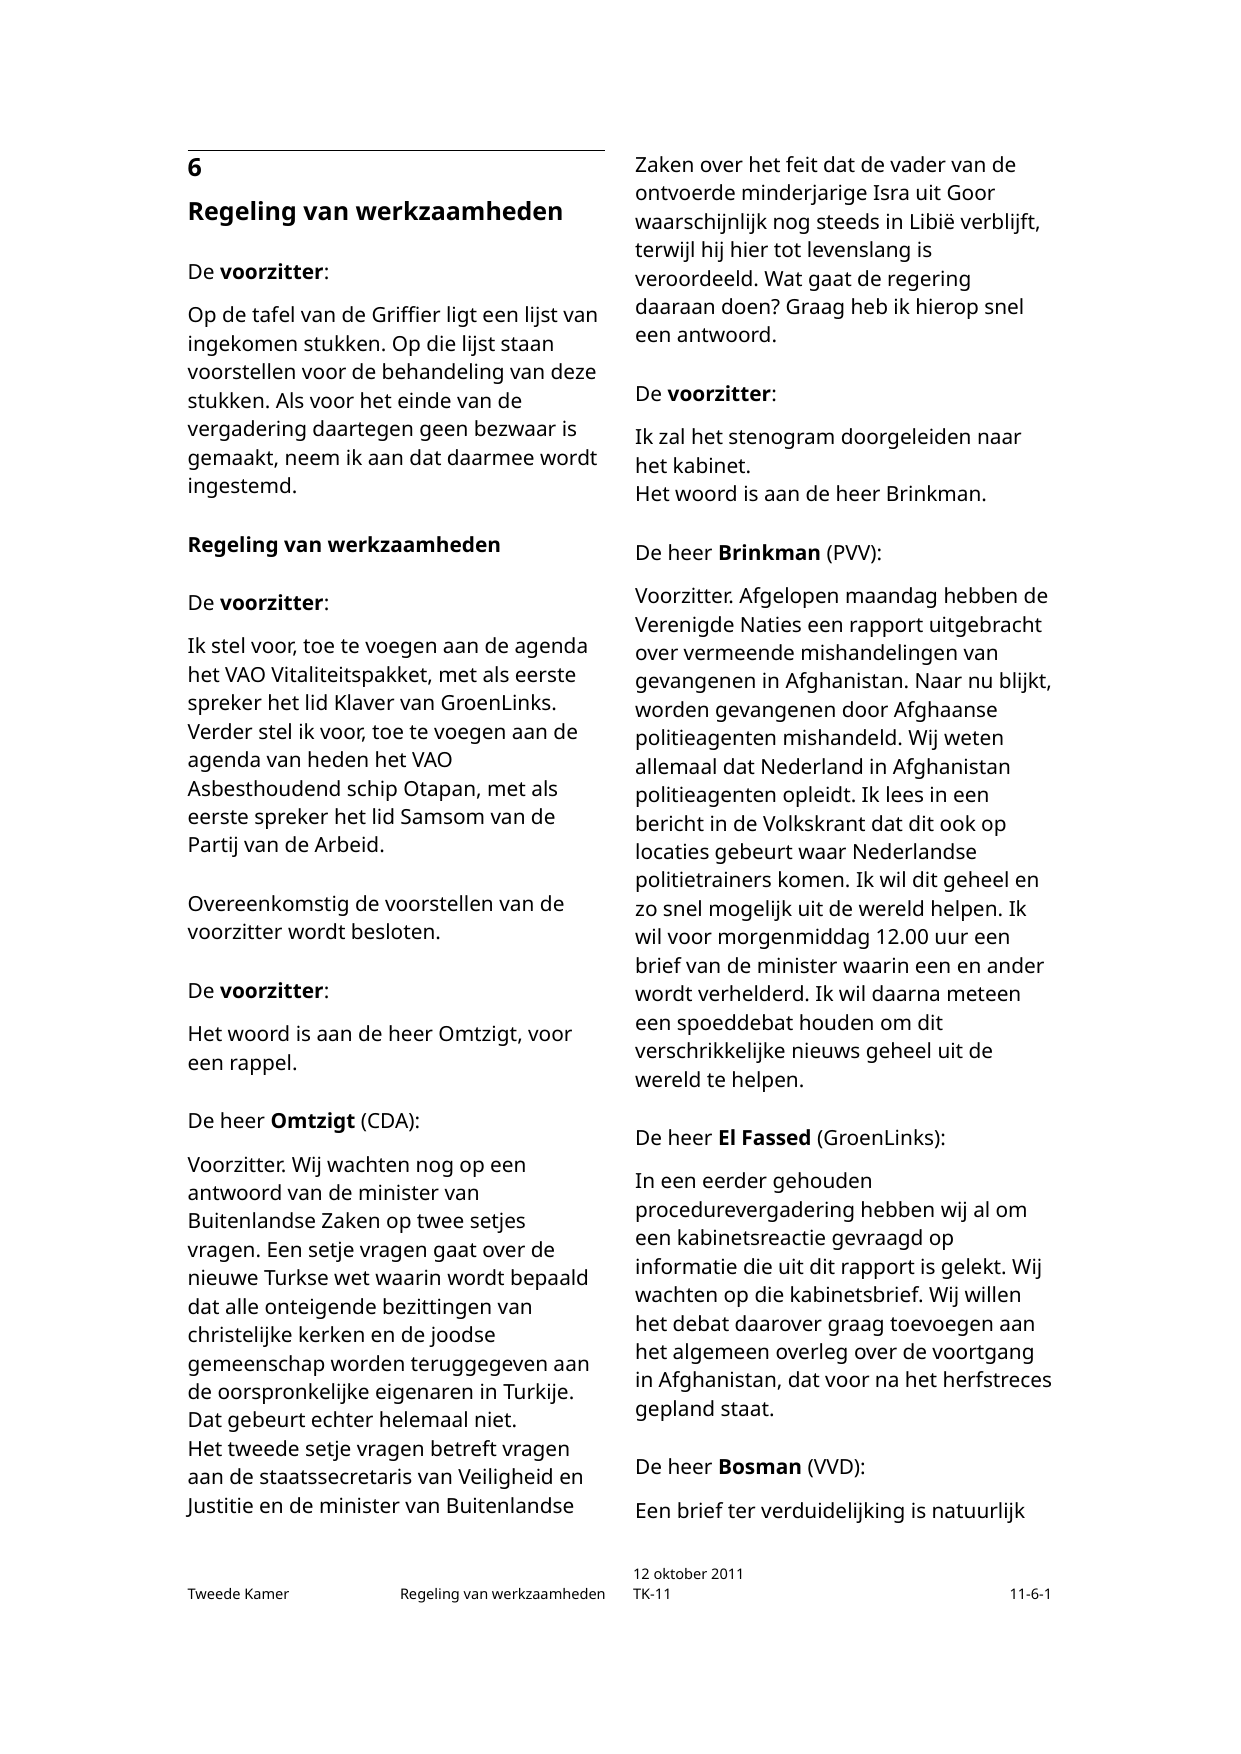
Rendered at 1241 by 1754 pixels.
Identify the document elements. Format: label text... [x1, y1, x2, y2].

text 6 [187, 151, 605, 184]
text Het woord is aan de heer Brinkman. [635, 479, 1053, 508]
text Het tweede setje vragen betreft vragen aan de staatssecretaris van Veiligheid en Justitie en de minister van Buitenlandse [187, 1434, 605, 1519]
text Ik zal het stenogram doorgeleiden naar het kabinet. [635, 422, 1053, 479]
text De voorzitter: [187, 588, 605, 617]
text De heer Omtzigt (CDA): [187, 1106, 605, 1135]
text Regeling van werkzaamheden [187, 193, 605, 227]
text De heer Brinkman (PVV): [635, 538, 1053, 566]
text In een eerder gehouden procedurevergadering hebben wij al om een kabinetsreactie gevraagd op informatie die uit dit rapport is gelekt. Wij wachten op die kabinetsbrief. Wij willen het debat daarover graag toevoegen aan het algemeen overleg over de voortgang in Afghanistan, dat voor na het herfstreces gepland staat. [635, 1167, 1053, 1422]
text Zaken over het feit dat de vader van de ontvoerde minderjarige Isra uit Goor waarschijnlijk nog steeds in Libië verblijft, terwijl hij hier tot levenslang is veroordeeld. Wat gaat de regering daaraan doen? Graag heb ik hierop snel een antwoord. [635, 150, 1053, 349]
text Voorzitter. Afgelopen maandag hebben de Verenigde Naties een rapport uitgebracht over vermeende mishandelingen van gevangenen in Afghanistan. Naar nu blijkt, worden gevangenen door Afghaanse politieagenten mishandeld. Wij weten allemaal dat Nederland in Afghanistan politieagenten opleidt. Ik lees in een bericht in de Volkskrant dat dit ook op locaties gebeurt waar Nederlandse politietrainers komen. Ik wil dit geheel en zo snel mogelijk uit de wereld helpen. Ik wil voor morgenmiddag 12.00 uur een brief van de minister waarin een en ander wordt verhelderd. Ik wil daarna meteen een spoeddebat houden om dit verschrikkelijke nieuws geheel uit de wereld te helpen. [635, 581, 1053, 1093]
text Op de tafel van de Griffier ligt een lijst van ingekomen stukken. Op die lijst staan voorstellen voor de behandeling van deze stukken. Als voor het einde van de vergadering daartegen geen bezwaar is gemaakt, neem ik aan dat daarmee wordt ingestemd. [187, 301, 605, 500]
text De heer El Fassed (GroenLinks): [635, 1123, 1053, 1152]
text Verder stel ik voor, toe te voegen aan de agenda van heden het VAO Asbesthoudend schip Otapan, met als eerste spreker het lid Samsom van de Partij van de Arbeid. [187, 717, 605, 859]
text Ik stel voor, toe te voegen aan de agenda het VAO Vitaliteitspakket, met als eerste spreker het lid Klaver van GroenLinks. [187, 632, 605, 717]
text De heer Bosman (VVD): [635, 1452, 1053, 1481]
text De voorzitter: [187, 976, 605, 1004]
text Regeling van werkzaamheden [187, 530, 605, 558]
text De voorzitter: [635, 379, 1053, 407]
text Een brief ter verduidelijking is natuurlijk [635, 1496, 1053, 1524]
text Overeenkomstig de voorstellen van de voorzitter wordt besloten. [187, 889, 605, 946]
text Het woord is aan de heer Omtzigt, voor een rappel. [187, 1019, 605, 1076]
text Voorzitter. Wij wachten nog op een antwoord van de minister van Buitenlandse Zaken op twee setjes vragen. Een setje vragen gaat over de nieuwe Turkse wet waarin wordt bepaald dat alle onteigende bezittingen van christelijke kerken en de joodse gemeenschap worden teruggegeven aan de oorspronkelijke eigenaren in Turkije. Dat gebeurt echter helemaal niet. [187, 1150, 605, 1434]
text De voorzitter: [187, 257, 605, 286]
